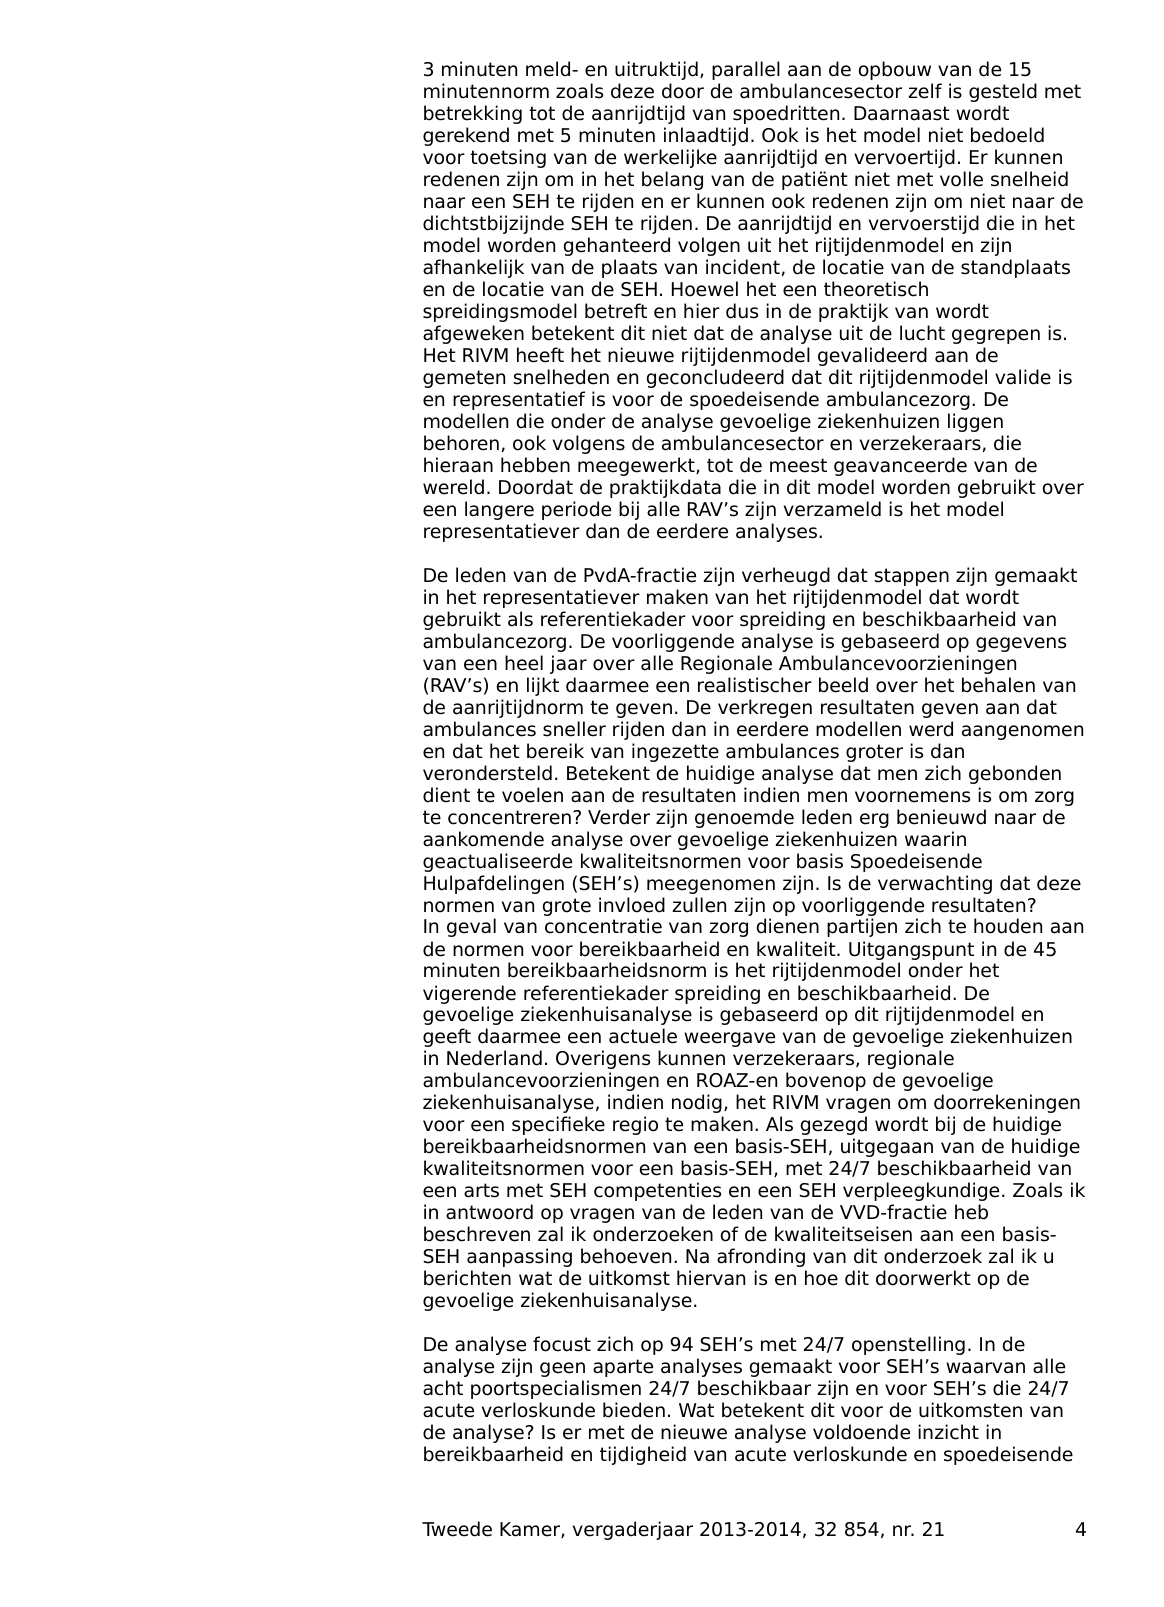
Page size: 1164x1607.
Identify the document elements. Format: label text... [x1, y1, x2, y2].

text De leden van de PvdA-fractie zijn verheugd dat stappen zijn gemaakt in het representatiever maken van het rijtijdenmodel dat wordt gebruikt als referentiekader voor spreiding en beschikbaarheid van ambulancezorg. De voorliggende analyse is gebaseerd op gegevens van een heel jaar over alle Regionale Ambulancevoorzieningen (RAV’s) en lijkt daarmee een realistischer beeld over het behalen van de aanrijtijdnorm te geven. De verkregen resultaten geven aan dat ambulances sneller rijden dan in eerdere modellen werd aangenomen en dat het bereik van ingezette ambulances groter is dan verondersteld. Betekent de huidige analyse dat men zich gebonden dient te voelen aan de resultaten indien men voornemens is om zorg te concentreren? Verder zijn genoemde leden erg benieuwd naar de aankomende analyse over gevoelige ziekenhuizen waarin geactualiseerde kwaliteitsnormen voor basis Spoedeisende Hulpafdelingen (SEH’s) meegenomen zijn. Is de verwachting dat deze normen van grote invloed zullen zijn op voorliggende resultaten? [422, 565, 1087, 916]
text 3 minuten meld- en uitruktijd, parallel aan de opbouw van de 15 minutennorm zoals deze door de ambulancesector zelf is gesteld met betrekking tot de aanrijdtijd van spoedritten. Daarnaast wordt gerekend met 5 minuten inlaadtijd. Ook is het model niet bedoeld voor toetsing van de werkelijke aanrijdtijd en vervoertijd. Er kunnen redenen zijn om in het belang van de patiënt niet met volle snelheid naar een SEH te rijden en er kunnen ook redenen zijn om niet naar de dichtstbijzijnde SEH te rijden. De aanrijdtijd en vervoerstijd die in het model worden gehanteerd volgen uit het rijtijdenmodel en zijn afhankelijk van de plaats van incident, de locatie van de standplaats en de locatie van de SEH. Hoewel het een theoretisch spreidingsmodel betreft en hier dus in de praktijk van wordt afgeweken betekent dit niet dat de analyse uit de lucht gegrepen is. Het RIVM heeft het nieuwe rijtijdenmodel gevalideerd aan de gemeten snelheden en geconcludeerd dat dit rijtijdenmodel valide is en representatief is voor de spoedeisende ambulancezorg. De modellen die onder de analyse gevoelige ziekenhuizen liggen behoren, ook volgens de ambulancesector en verzekeraars, die hieraan hebben meegewerkt, tot de meest geavanceerde van de wereld. Doordat de praktijkdata die in dit model worden gebruikt over een langere periode bij alle RAV’s zijn verzameld is het model representatiever dan de eerdere analyses. [422, 59, 1087, 543]
text De analyse focust zich op 94 SEH’s met 24/7 openstelling. In de analyse zijn geen aparte analyses gemaakt voor SEH’s waarvan alle acht poortspecialismen 24/7 beschikbaar zijn en voor SEH’s die 24/7 acute verloskunde bieden. Wat betekent dit voor de uitkomsten van de analyse? Is er met de nieuwe analyse voldoende inzicht in bereikbaarheid en tijdigheid van acute verloskunde en spoedeisende [422, 1334, 1087, 1466]
text In geval van concentratie van zorg dienen partijen zich te houden aan de normen voor bereikbaarheid en kwaliteit. Uitgangspunt in de 45 minuten bereikbaarheidsnorm is het rijtijdenmodel onder het vigerende referentiekader spreiding en beschikbaarheid. De gevoelige ziekenhuisanalyse is gebaseerd op dit rijtijdenmodel en geeft daarmee een actuele weergave van de gevoelige ziekenhuizen in Nederland. Overigens kunnen verzekeraars, regionale ambulancevoorzieningen en ROAZ-en bovenop de gevoelige ziekenhuisanalyse, indien nodig, het RIVM vragen om doorrekeningen voor een specifieke regio te maken. Als gezegd wordt bij de huidige bereikbaarheidsnormen van een basis-SEH, uitgegaan van de huidige kwaliteitsnormen voor een basis-SEH, met 24/7 beschikbaarheid van een arts met SEH competenties en een SEH verpleegkundige. Zoals ik in antwoord op vragen van de leden van de VVD-fractie heb beschreven zal ik onderzoeken of de kwaliteitseisen aan een basis-SEH aanpassing behoeven. Na afronding van dit onderzoek zal ik u berichten wat de uitkomst hiervan is en hoe dit doorwerkt op de gevoelige ziekenhuisanalyse. [422, 916, 1087, 1312]
